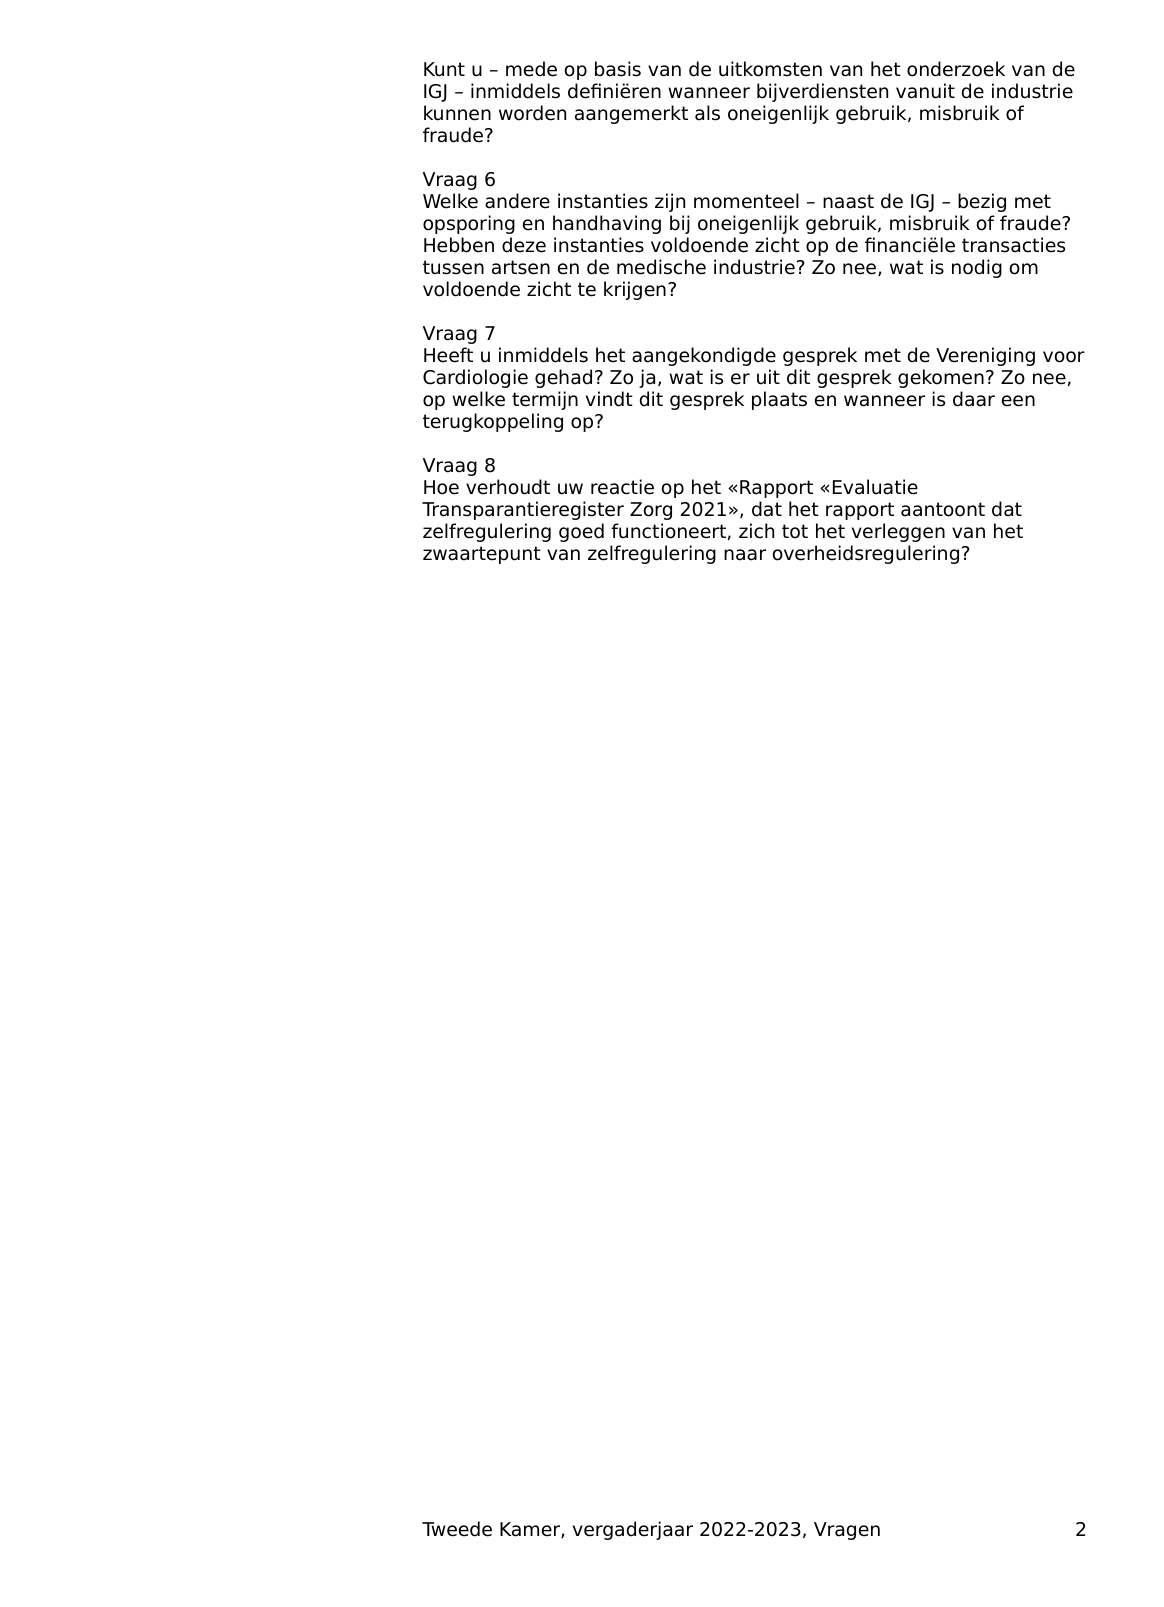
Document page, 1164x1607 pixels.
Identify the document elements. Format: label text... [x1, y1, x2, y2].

text Welke andere instanties zijn momenteel – naast de IGJ – bezig met opsporing en handhaving bij oneigenlijk gebruik, misbruik of fraude? Hebben deze instanties voldoende zicht op de financiële transacties tussen artsen en de medische industrie? Zo nee, wat is nodig om voldoende zicht te krijgen? [422, 191, 1087, 301]
text Vraag 7 [422, 323, 1087, 345]
text Kunt u – mede op basis van de uitkomsten van het onderzoek van de IGJ – inmiddels definiëren wanneer bijverdiensten vanuit de industrie kunnen worden aangemerkt als oneigenlijk gebruik, misbruik of fraude? [422, 59, 1087, 147]
text Vraag 8 [422, 455, 1087, 477]
text Vraag 6 [422, 169, 1087, 191]
text Hoe verhoudt uw reactie op het «Rapport «Evaluatie Transparantieregister Zorg 2021», dat het rapport aantoont dat zelfregulering goed functioneert, zich tot het verleggen van het zwaartepunt van zelfregulering naar overheidsregulering? [422, 477, 1087, 565]
text Heeft u inmiddels het aangekondigde gesprek met de Vereniging voor Cardiologie gehad? Zo ja, wat is er uit dit gesprek gekomen? Zo nee, op welke termijn vindt dit gesprek plaats en wanneer is daar een terugkoppeling op? [422, 345, 1087, 433]
